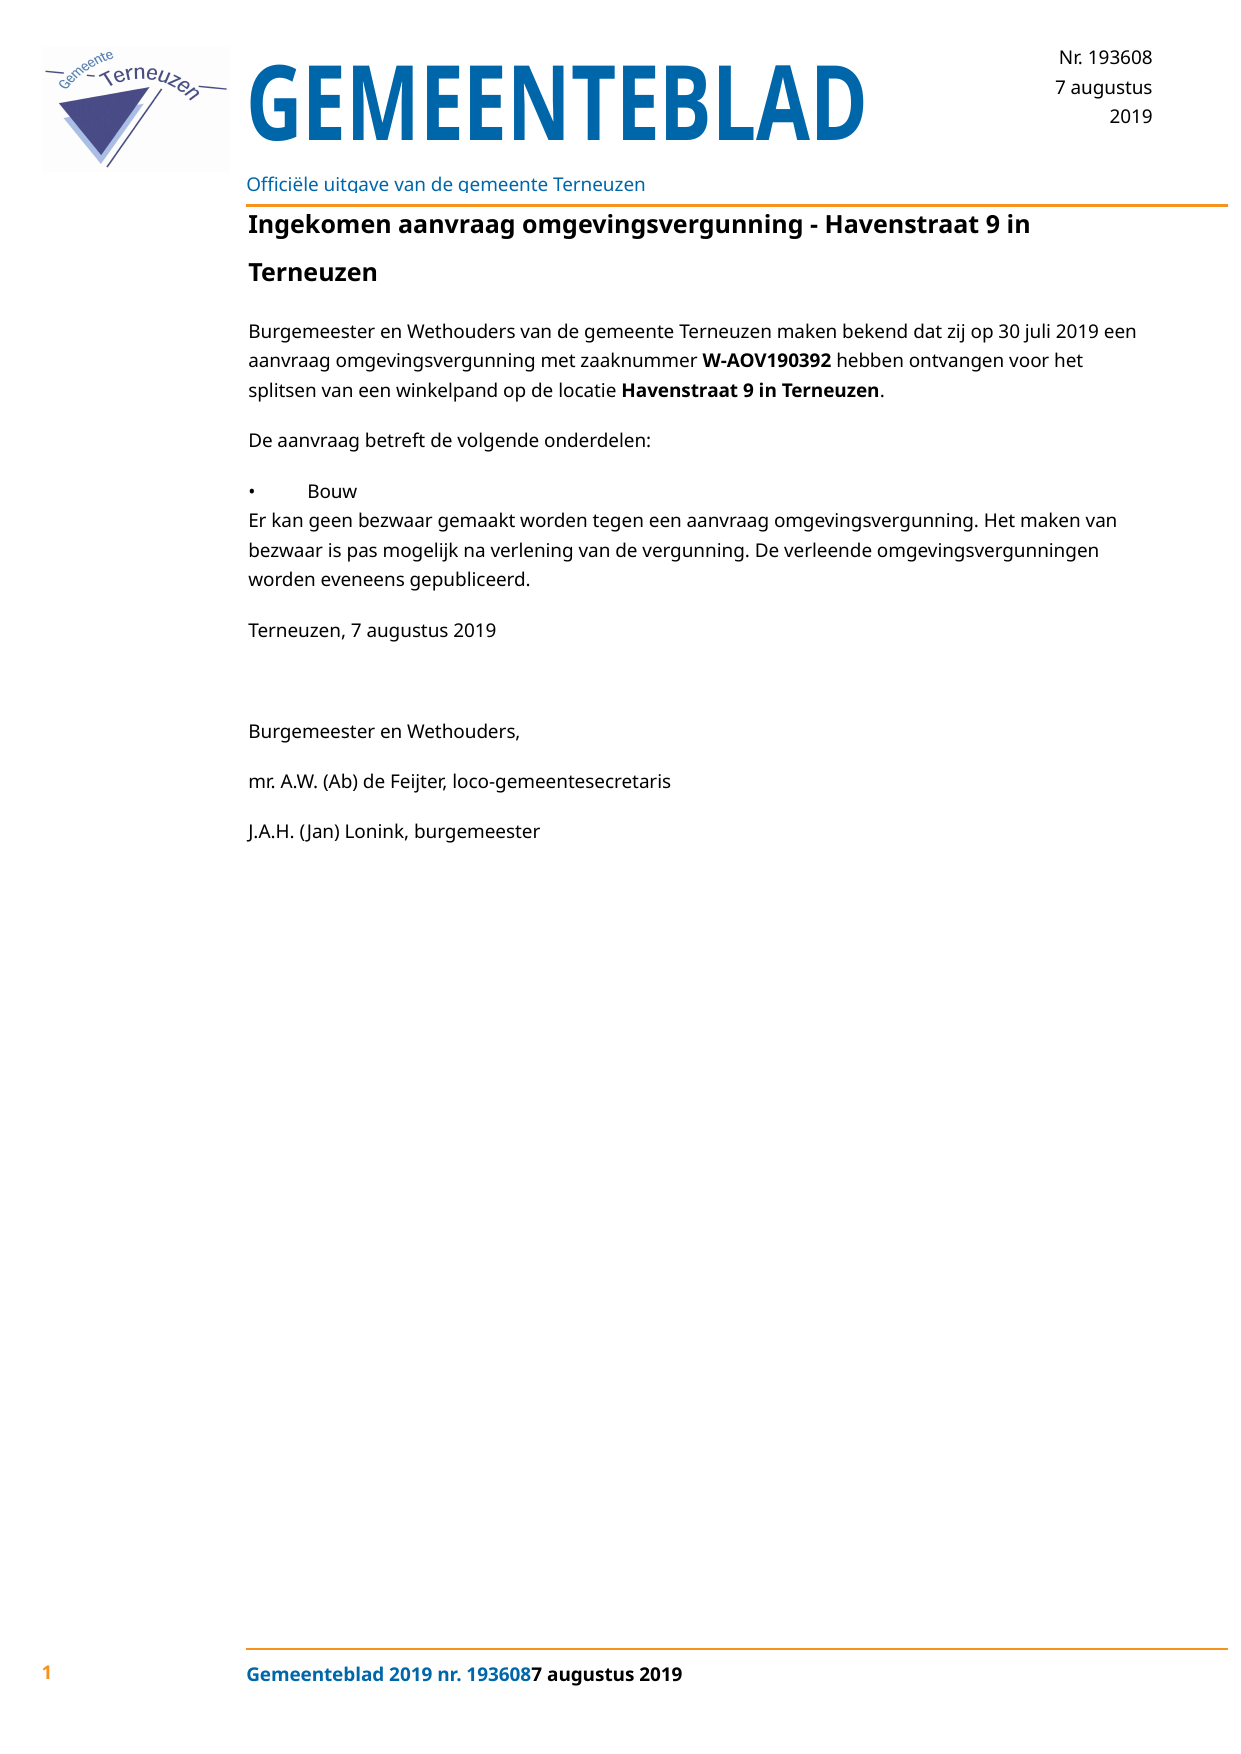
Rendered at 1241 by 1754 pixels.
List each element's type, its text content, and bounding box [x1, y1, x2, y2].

list Bouw [248, 478, 1152, 504]
text Ingekomen aanvraag omgevingsvergunning - Havenstraat 9 in Terneuzen [248, 207, 1152, 288]
picture [41, 47, 231, 172]
text Burgemeester en Wethouders van de gemeente Terneuzen maken bekend dat zij op 30 juli 2019 een aanvraag omgevingsvergunning met zaaknummer W-AOV190392 hebben ontvangen voor het splitsen van een winkelpand op de locatie Havenstraat 9 in Terneuzen. [248, 318, 1152, 403]
text Terneuzen, 7 augustus 2019 [248, 617, 1152, 643]
text De aanvraag betreft de volgende onderdelen: [248, 427, 1152, 453]
text mr. A.W. (Ab) de Feijter, loco-gemeentesecretaris [248, 768, 1152, 794]
text J.A.H. (Jan) Lonink, burgemeester [248, 819, 1152, 844]
text Burgemeester en Wethouders, [248, 718, 1152, 744]
text Er kan geen bezwaar gemaakt worden tegen een aanvraag omgevingsvergunning. Het maken van bezwaar is pas mogelijk na verlening van de vergunning. De verleende omgevingsvergunningen worden eveneens gepubliceerd. [248, 507, 1152, 592]
